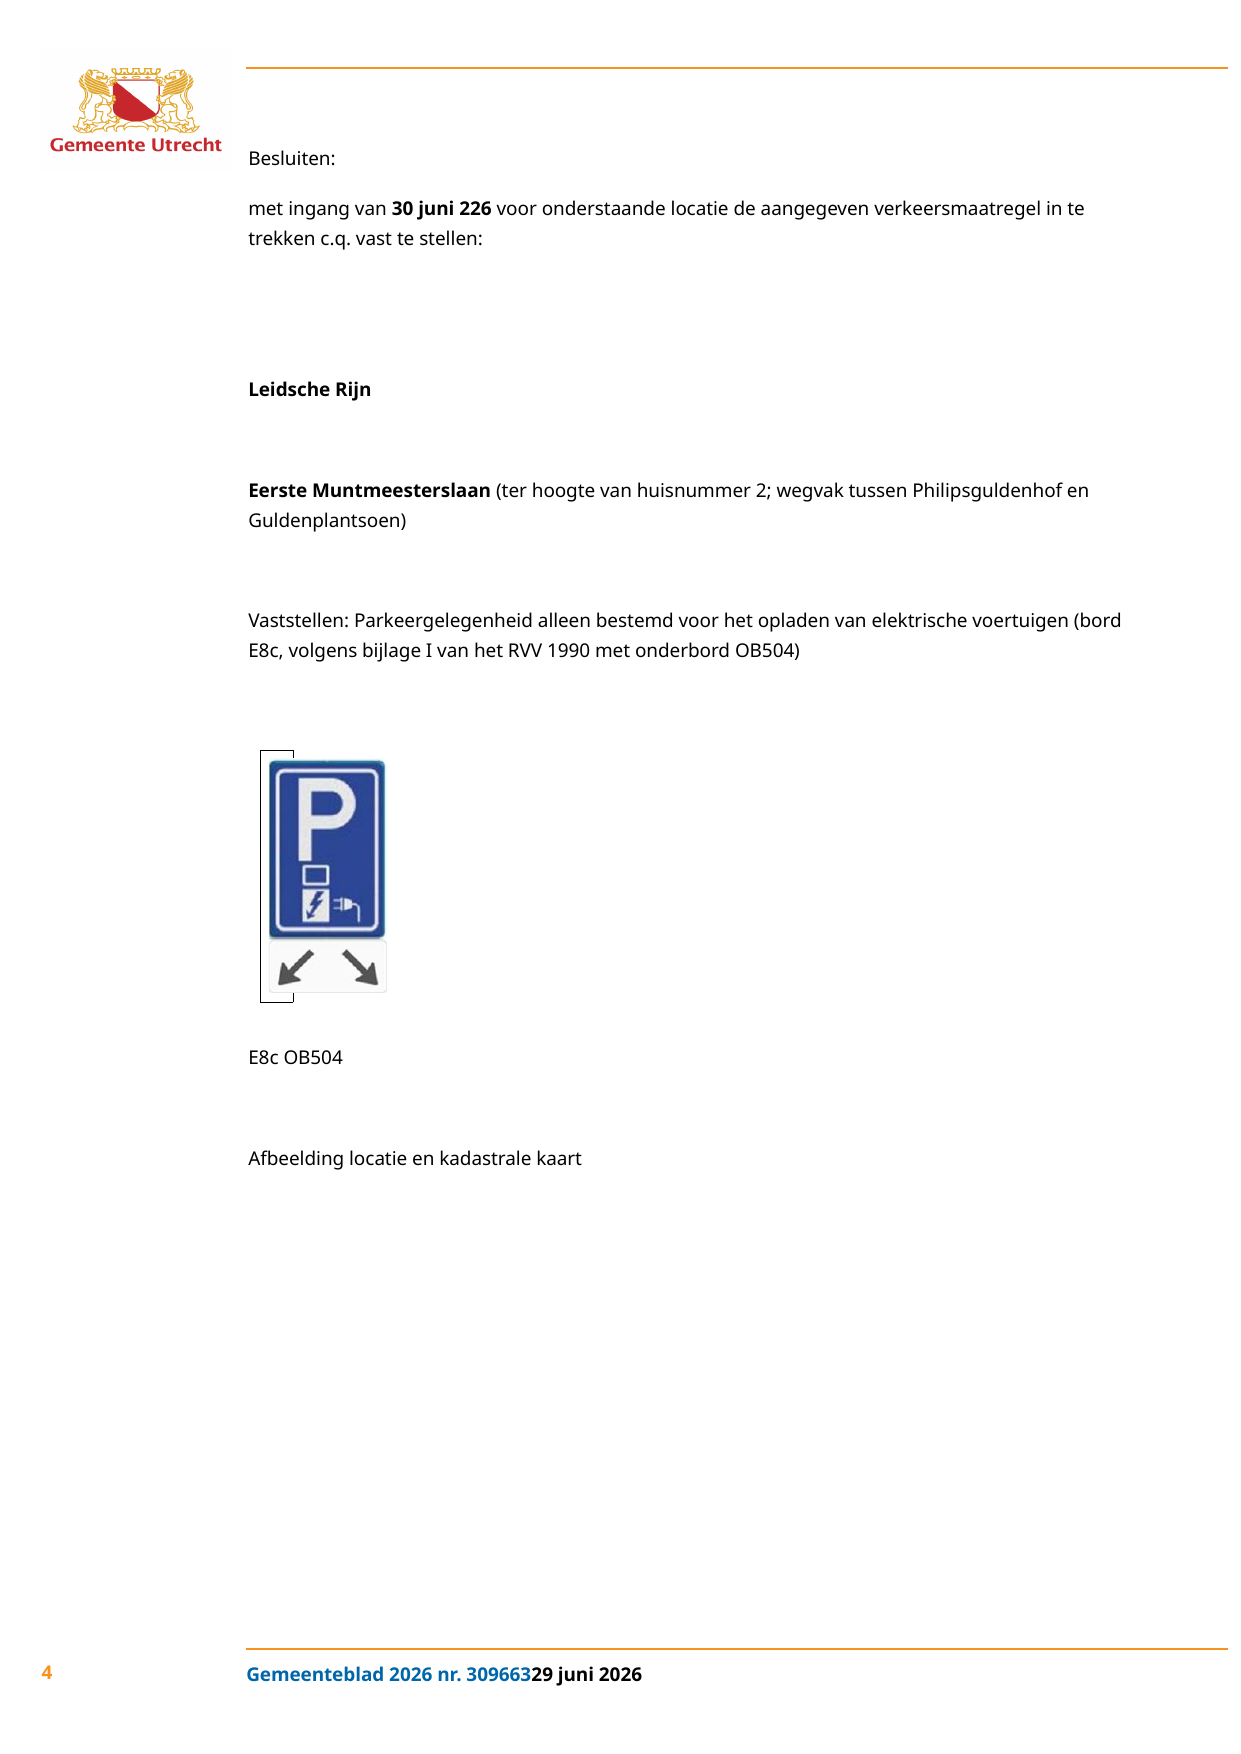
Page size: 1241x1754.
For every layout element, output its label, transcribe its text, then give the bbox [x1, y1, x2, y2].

text met ingang van 30 juni 226 voor onderstaande locatie de aangegeven verkeersmaatregel in te trekken c.q. vast te stellen: [248, 196, 1152, 251]
picture [41, 47, 231, 172]
text Besluiten: [248, 145, 1152, 171]
text Vaststellen: Parkeergelegenheid alleen bestemd voor het opladen van elektrische voertuigen (bord E8c, volgens bijlage I van het RVV 1990 met onderbord OB504) [248, 608, 1152, 663]
text E8c OB504 [248, 1044, 1152, 1070]
text Afbeelding locatie en kadastrale kaart [248, 1145, 1152, 1171]
picture [268, 758, 387, 993]
text Leidsche Rijn [248, 376, 1152, 402]
text Eerste Muntmeesterslaan (ter hoogte van huisnummer 2; wegvak tussen Philipsguldenhof en Guldenplantsoen) [248, 477, 1152, 533]
